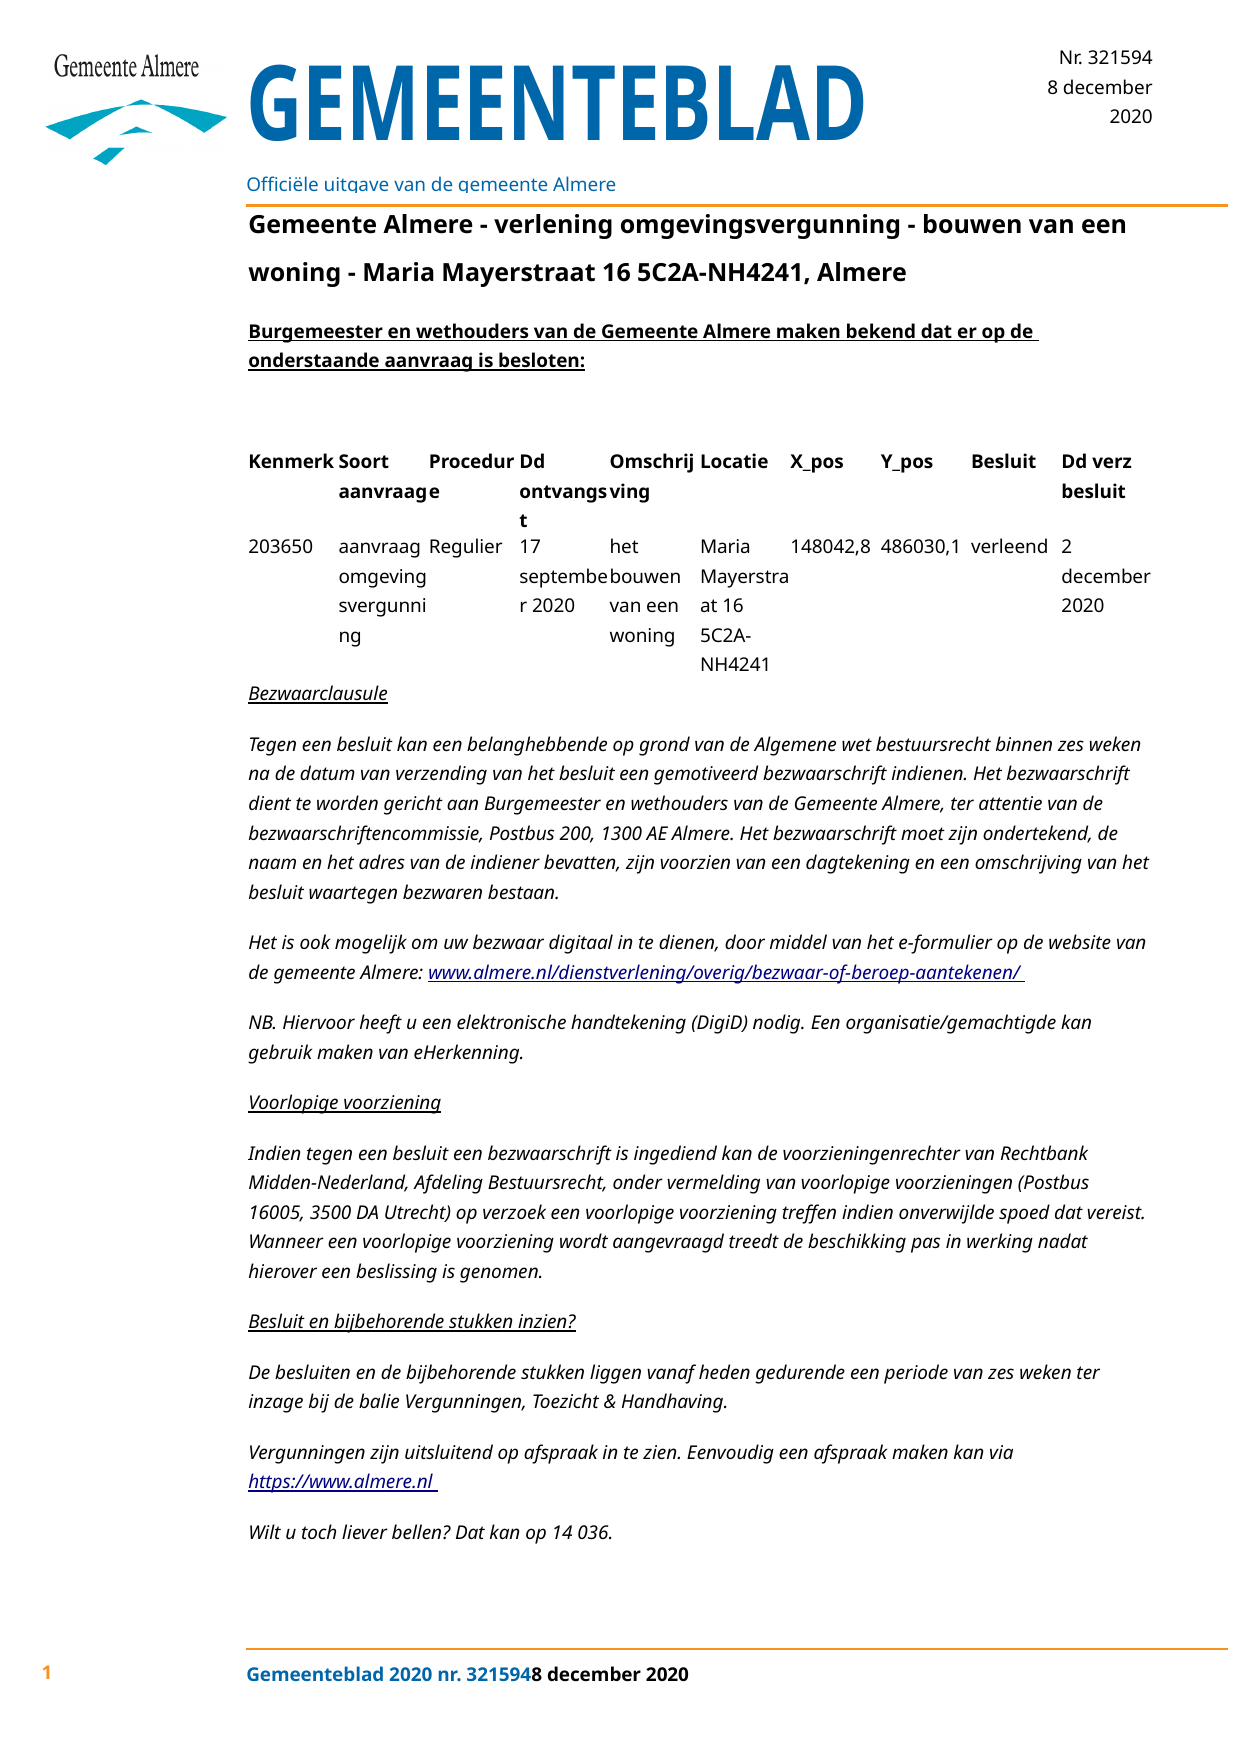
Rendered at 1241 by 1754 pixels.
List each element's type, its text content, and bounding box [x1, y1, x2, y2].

table_cell 17 september 2020 [519, 533, 609, 677]
text Vergunningen zijn uitsluitend op afspraak in te zien. Eenvoudig een afspraak maken kan via https://www.almere.nl [248, 1439, 1152, 1494]
text Besluit en bijbehorende stukken inzien? [248, 1308, 1152, 1334]
table_header Dd verz besluit [1061, 449, 1152, 533]
table_header Besluit [971, 449, 1061, 533]
text Voorlopige voorziening [248, 1089, 1152, 1115]
table_header Kenmerk [248, 449, 338, 533]
table_cell 486030,1 [881, 533, 971, 677]
table_cell 2 december 2020 [1061, 533, 1152, 677]
table_cell verleend [971, 533, 1061, 677]
table_cell 148042,8 [790, 533, 881, 677]
text De besluiten en de bijbehorende stukken liggen vanaf heden gedurende een periode van zes weken ter inzage bij de balie Vergunningen, Toezicht & Handhaving. [248, 1359, 1152, 1414]
text Tegen een besluit kan een belanghebbende op grond van de Algemene wet bestuursrecht binnen zes weken na de datum van verzending van het besluit een gemotiveerd bezwaarschrift indienen. Het bezwaarschrift dient te worden gericht aan Burgemeester en wethouders van de Gemeente Almere, ter attentie van de bezwaarschriftencommissie, Postbus 200, 1300 AE Almere. Het bezwaarschrift moet zijn ondertekend, de naam en het adres van de indiener bevatten, zijn voorzien van een dagtekening en een omschrijving van het besluit waartegen bezwaren bestaan. [248, 731, 1152, 905]
table_header Omschrijving [609, 449, 700, 533]
table_header Locatie [700, 449, 790, 533]
table_cell 203650 [248, 533, 338, 677]
table_header X_pos [790, 449, 881, 533]
text Gemeente Almere - verlening omgevingsvergunning - bouwen van een woning - Maria Mayerstraat 16 5C2A-NH4241, Almere [248, 207, 1152, 288]
text Het is ook mogelijk om uw bezwaar digitaal in te dienen, door middel van het e-formulier op de website van de gemeente Almere: www.almere.nl/dienstverlening/overig/bezwaar-of-beroep-aantekenen/ [248, 929, 1152, 985]
text NB. Hiervoor heeft u een elektronische handtekening (DigiD) nodig. Een organisatie/gemachtigde kan gebruik maken van eHerkenning. [248, 1009, 1152, 1065]
picture [41, 47, 231, 172]
table_cell Maria Mayerstraat 16 5C2A-NH4241 [700, 533, 790, 677]
table_header Y_pos [881, 449, 971, 533]
table_header Dd ontvangst [519, 449, 609, 533]
text Bezwaarclausule [248, 681, 1152, 706]
text Wilt u toch liever bellen? Dat kan op 14 036. [248, 1519, 1152, 1545]
table_cell Regulier [429, 533, 519, 677]
table_header Soort aanvraag [338, 449, 429, 533]
text Burgemeester en wethouders van de Gemeente Almere maken bekend dat er op de onderstaande aanvraag is besloten: [248, 318, 1152, 373]
table_cell het bouwen van een woning [609, 533, 700, 677]
text Indien tegen een besluit een bezwaarschrift is ingediend kan de voorzieningenrechter van Rechtbank Midden-Nederland, Afdeling Bestuursrecht, onder vermelding van voorlopige voorzieningen (Postbus 16005, 3500 DA Utrecht) op verzoek een voorlopige voorziening treffen indien onverwijlde spoed dat vereist. Wanneer een voorlopige voorziening wordt aangevraagd treedt de beschikking pas in werking nadat hierover een beslissing is genomen. [248, 1140, 1152, 1284]
table_header Procedure [429, 449, 519, 533]
table_cell aanvraag omgevingsvergunning [338, 533, 429, 677]
